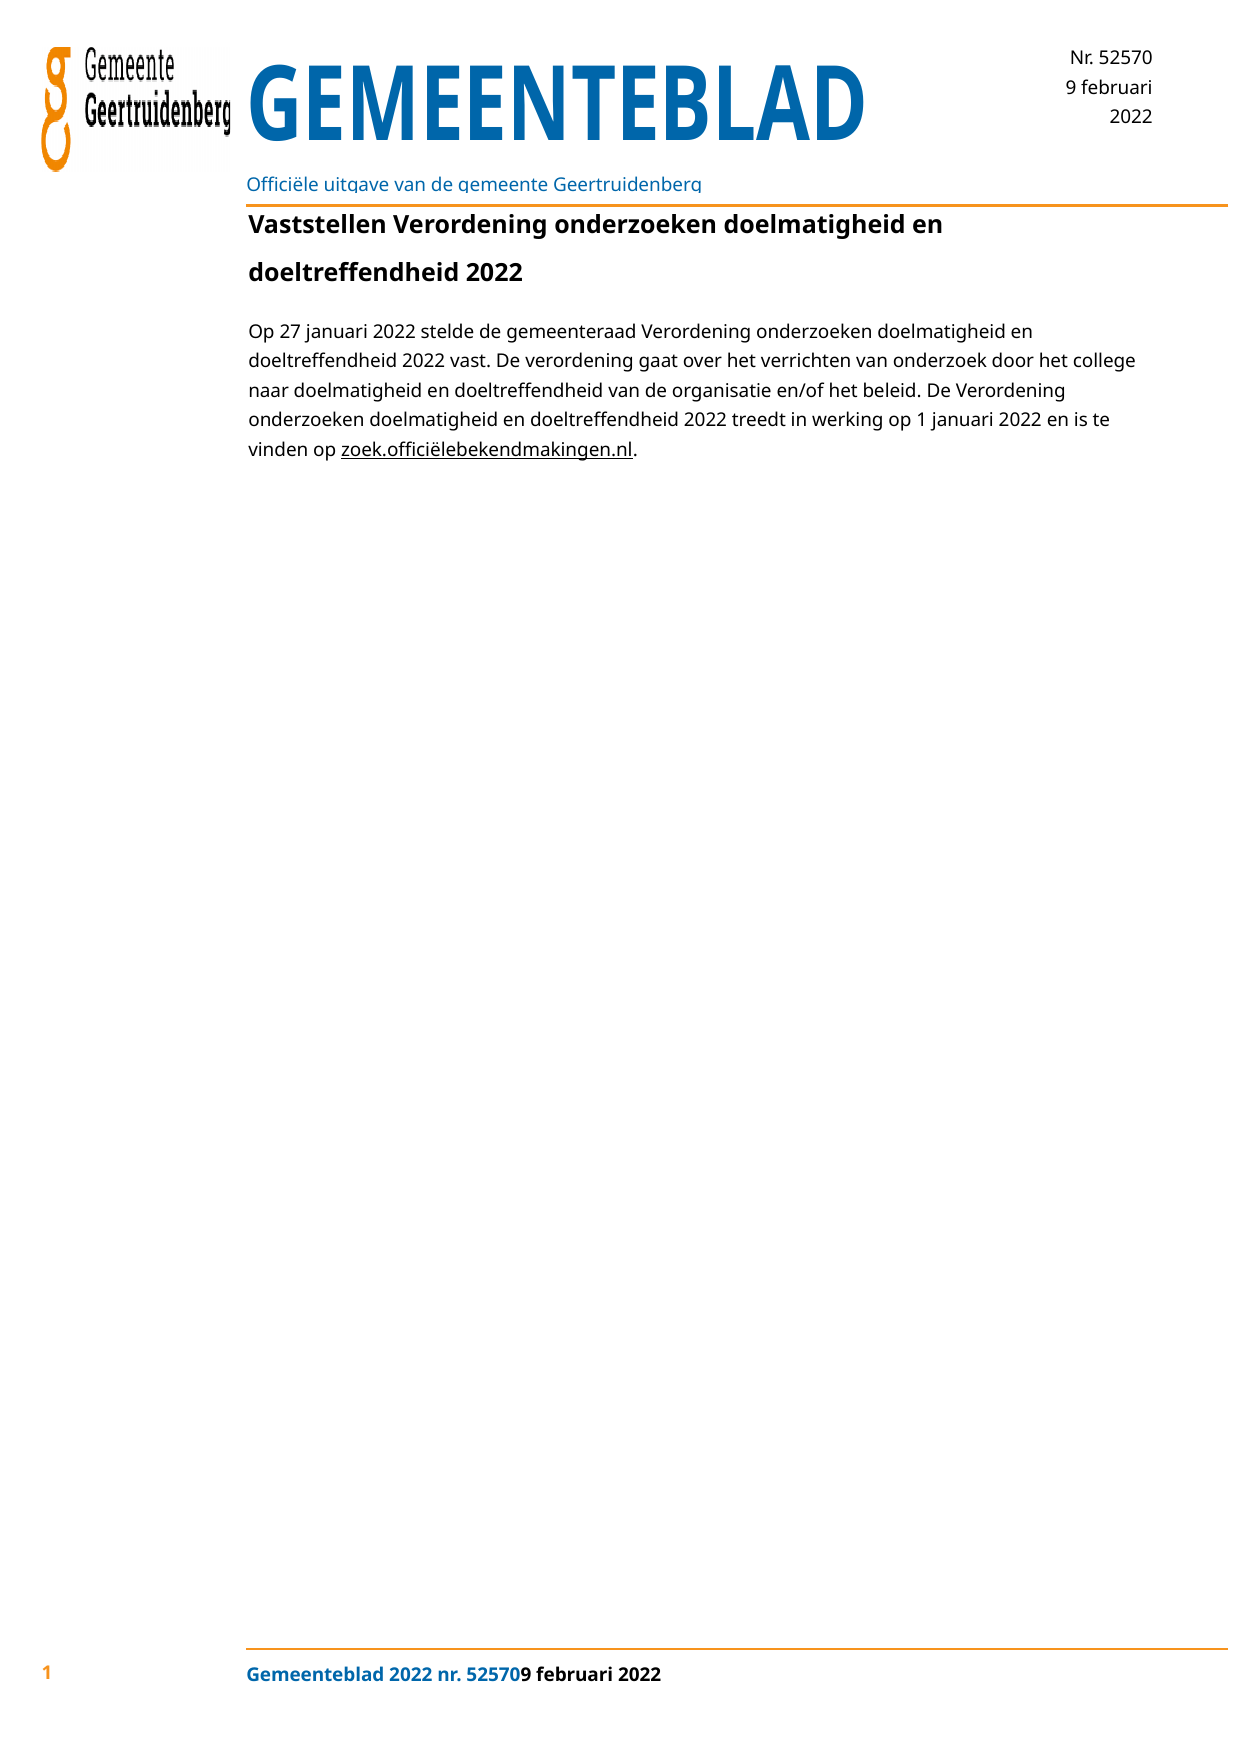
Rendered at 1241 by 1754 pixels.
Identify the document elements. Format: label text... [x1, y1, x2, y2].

picture [41, 47, 231, 172]
text Vaststellen Verordening onderzoeken doelmatigheid en doeltreffendheid 2022 [248, 207, 1152, 288]
text Op 27 januari 2022 stelde de gemeenteraad Verordening onderzoeken doelmatigheid en doeltreffendheid 2022 vast. De verordening gaat over het verrichten van onderzoek door het college naar doelmatigheid en doeltreffendheid van de organisatie en/of het beleid. De Verordening onderzoeken doelmatigheid en doeltreffendheid 2022 treedt in werking op 1 januari 2022 en is te vinden op zoek.officiëlebekendmakingen.nl. [248, 318, 1152, 462]
